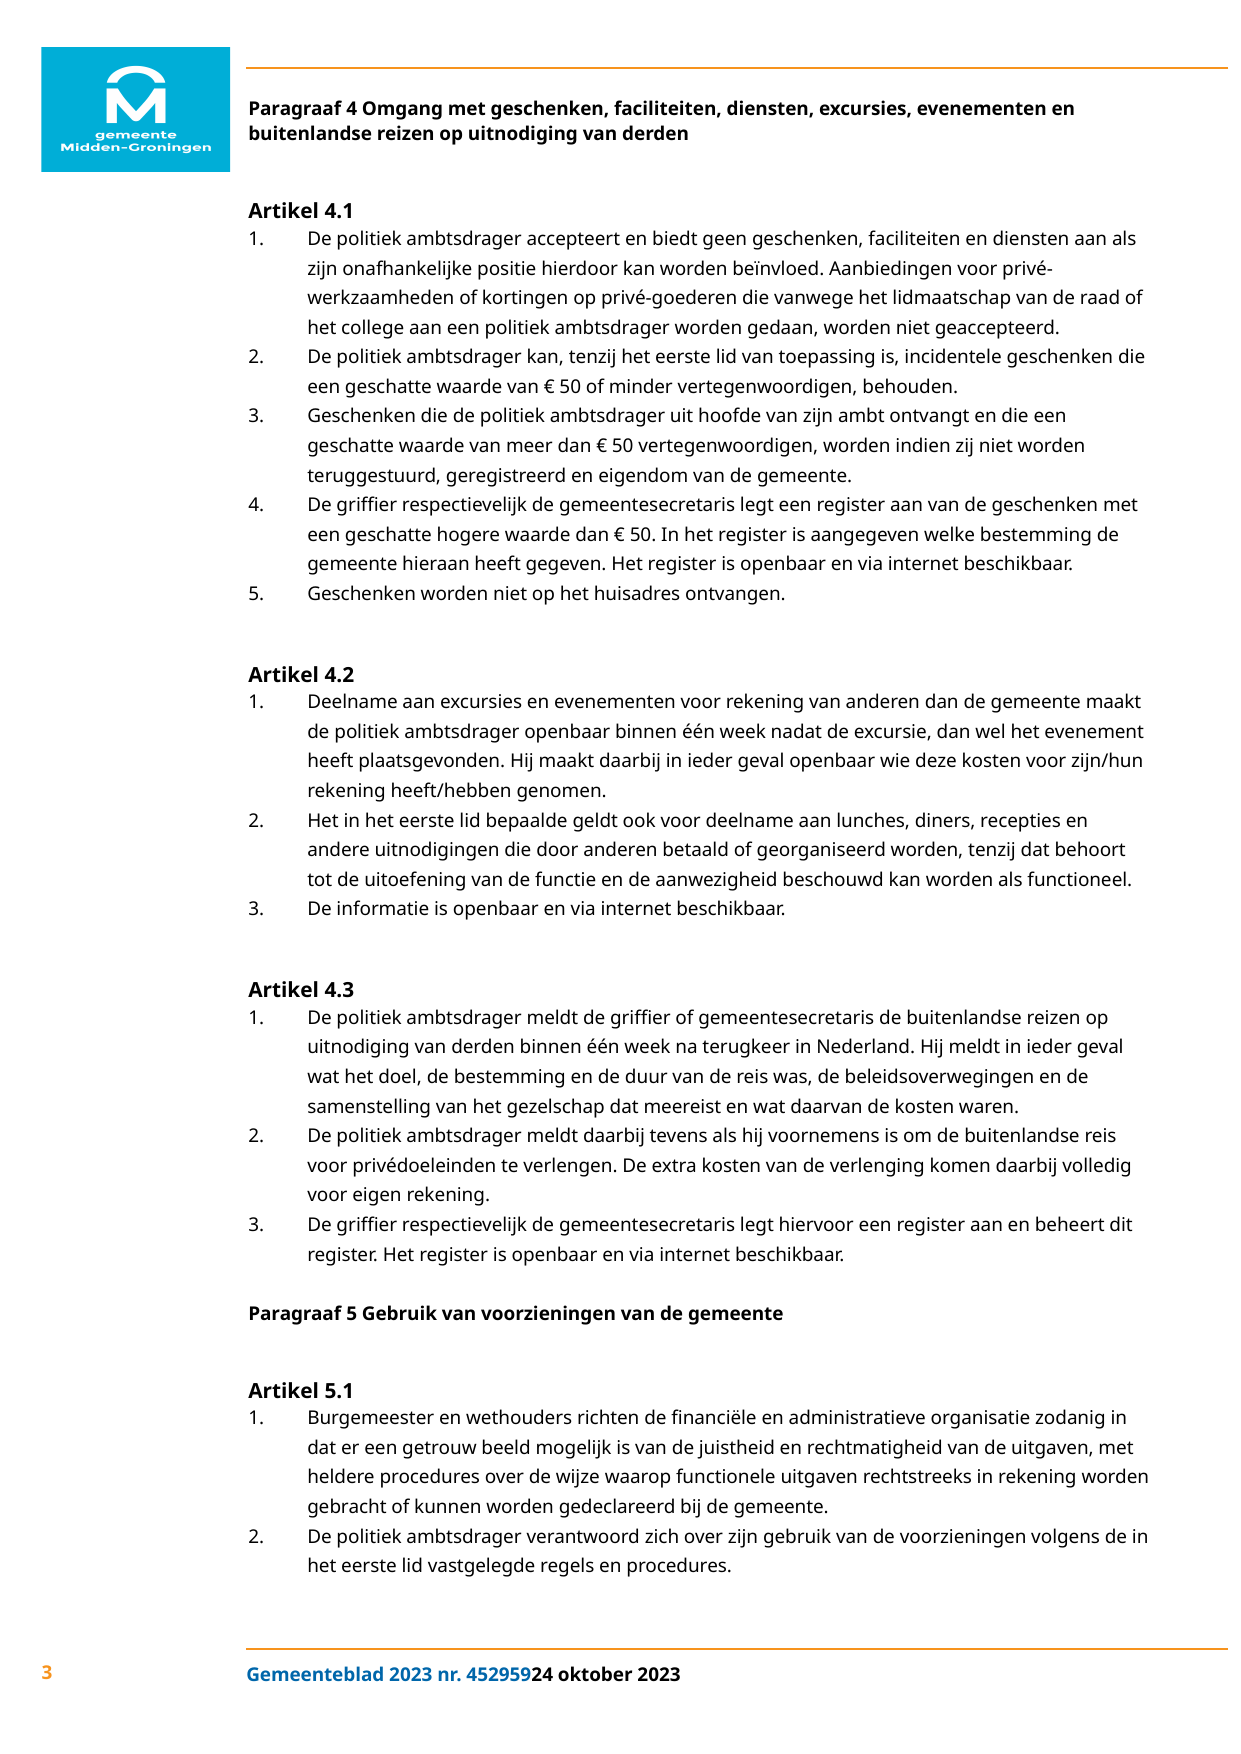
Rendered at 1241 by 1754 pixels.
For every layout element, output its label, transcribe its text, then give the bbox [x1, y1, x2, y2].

picture [107, 89, 165, 122]
text Artikel 4.2 [248, 660, 1152, 688]
list Geschenken die de politiek ambtsdrager uit hoofde van zijn ambt ontvangt en die een geschatte waarde van meer dan € 50 vertegenwoordigen, worden indien zij niet worden teruggestuurd, geregistreerd en eigendom van de gemeente. [248, 403, 1152, 487]
picture [108, 66, 164, 82]
list Het in het eerste lid bepaalde geldt ook voor deelname aan lunches, diners, recepties en andere uitnodigingen die door anderen betaald of georganiseerd worden, tenzij dat behoort tot de uitoefening van de functie en de aanwezigheid beschouwd kan worden als functioneel. [248, 807, 1152, 892]
list De politiek ambtsdrager accepteert en biedt geen geschenken, faciliteiten en diensten aan als zijn onafhankelijke positie hierdoor kan worden beïnvloed. Aanbiedingen voor privé-werkzaamheden of kortingen op privé-goederen die vanwege het lidmaatschap van de raad of het college aan een politiek ambtsdrager worden gedaan, worden niet geaccepteerd. [248, 225, 1152, 339]
text Paragraaf 4 Omgang met geschenken, faciliteiten, diensten, excursies, evenementen en buitenlandse reizen op uitnodiging van derden [248, 95, 1152, 146]
picture [184, 146, 190, 153]
text Paragraaf 5 Gebruik van voorzieningen van de gemeente [248, 1300, 1152, 1326]
list De politiek ambtsdrager verantwoord zich over zijn gebruik van de voorzieningen volgens de in het eerste lid vastgelegde regels en procedures. [248, 1523, 1152, 1578]
list Geschenken worden niet op het huisadres ontvangen. [248, 580, 1152, 606]
list De politiek ambtsdrager meldt daarbij tevens als hij voornemens is om de buitenlandse reis voor privédoeleinden te verlengen. De extra kosten van de verlenging komen daarbij volledig voor eigen rekening. [248, 1122, 1152, 1207]
list De politiek ambtsdrager kan, tenzij het eerste lid van toepassing is, incidentele geschenken die een geschatte waarde van € 50 of minder vertegenwoordigen, behouden. [248, 343, 1152, 399]
list De politiek ambtsdrager meldt de griffier of gemeentesecretaris de buitenlandse reizen op uitnodiging van derden binnen één week na terugkeer in Nederland. Hij meldt in ieder geval wat het doel, de bestemming en de duur van de reis was, de beleidsoverwegingen en de samenstelling van het gezelschap dat meereist en wat daarvan de kosten waren. [248, 1004, 1152, 1118]
list De griffier respectievelijk de gemeentesecretaris legt hiervoor een register aan en beheert dit register. Het register is openbaar en via internet beschikbaar. [248, 1211, 1152, 1266]
list De informatie is openbaar en via internet beschikbaar. [248, 896, 1152, 921]
text Artikel 4.1 [248, 197, 1152, 225]
text Artikel 4.3 [248, 976, 1152, 1004]
list De griffier respectievelijk de gemeentesecretaris legt een register aan van de geschenken met een geschatte hogere waarde dan € 50. In het register is aangegeven welke bestemming de gemeente hieraan heeft gegeven. Het register is openbaar en via internet beschikbaar. [248, 491, 1152, 576]
text Artikel 5.1 [248, 1376, 1152, 1404]
list Deelname aan excursies en evenementen voor rekening van anderen dan de gemeente maakt de politiek ambtsdrager openbaar binnen één week nadat de excursie, dan wel het evenement heeft plaatsgevonden. Hij maakt daarbij in ieder geval openbaar wie deze kosten voor zijn/hun rekening heeft/hebben genomen. [248, 688, 1152, 803]
list Burgemeester en wethouders richten de financiële en administratieve organisatie zodanig in dat er een getrouw beeld mogelijk is van de juistheid en rechtmatigheid van de uitgaven, met heldere procedures over de wijze waarop functionele uitgaven rechtstreeks in rekening worden gebracht of kunnen worden gedeclareerd bij de gemeente. [248, 1404, 1152, 1519]
